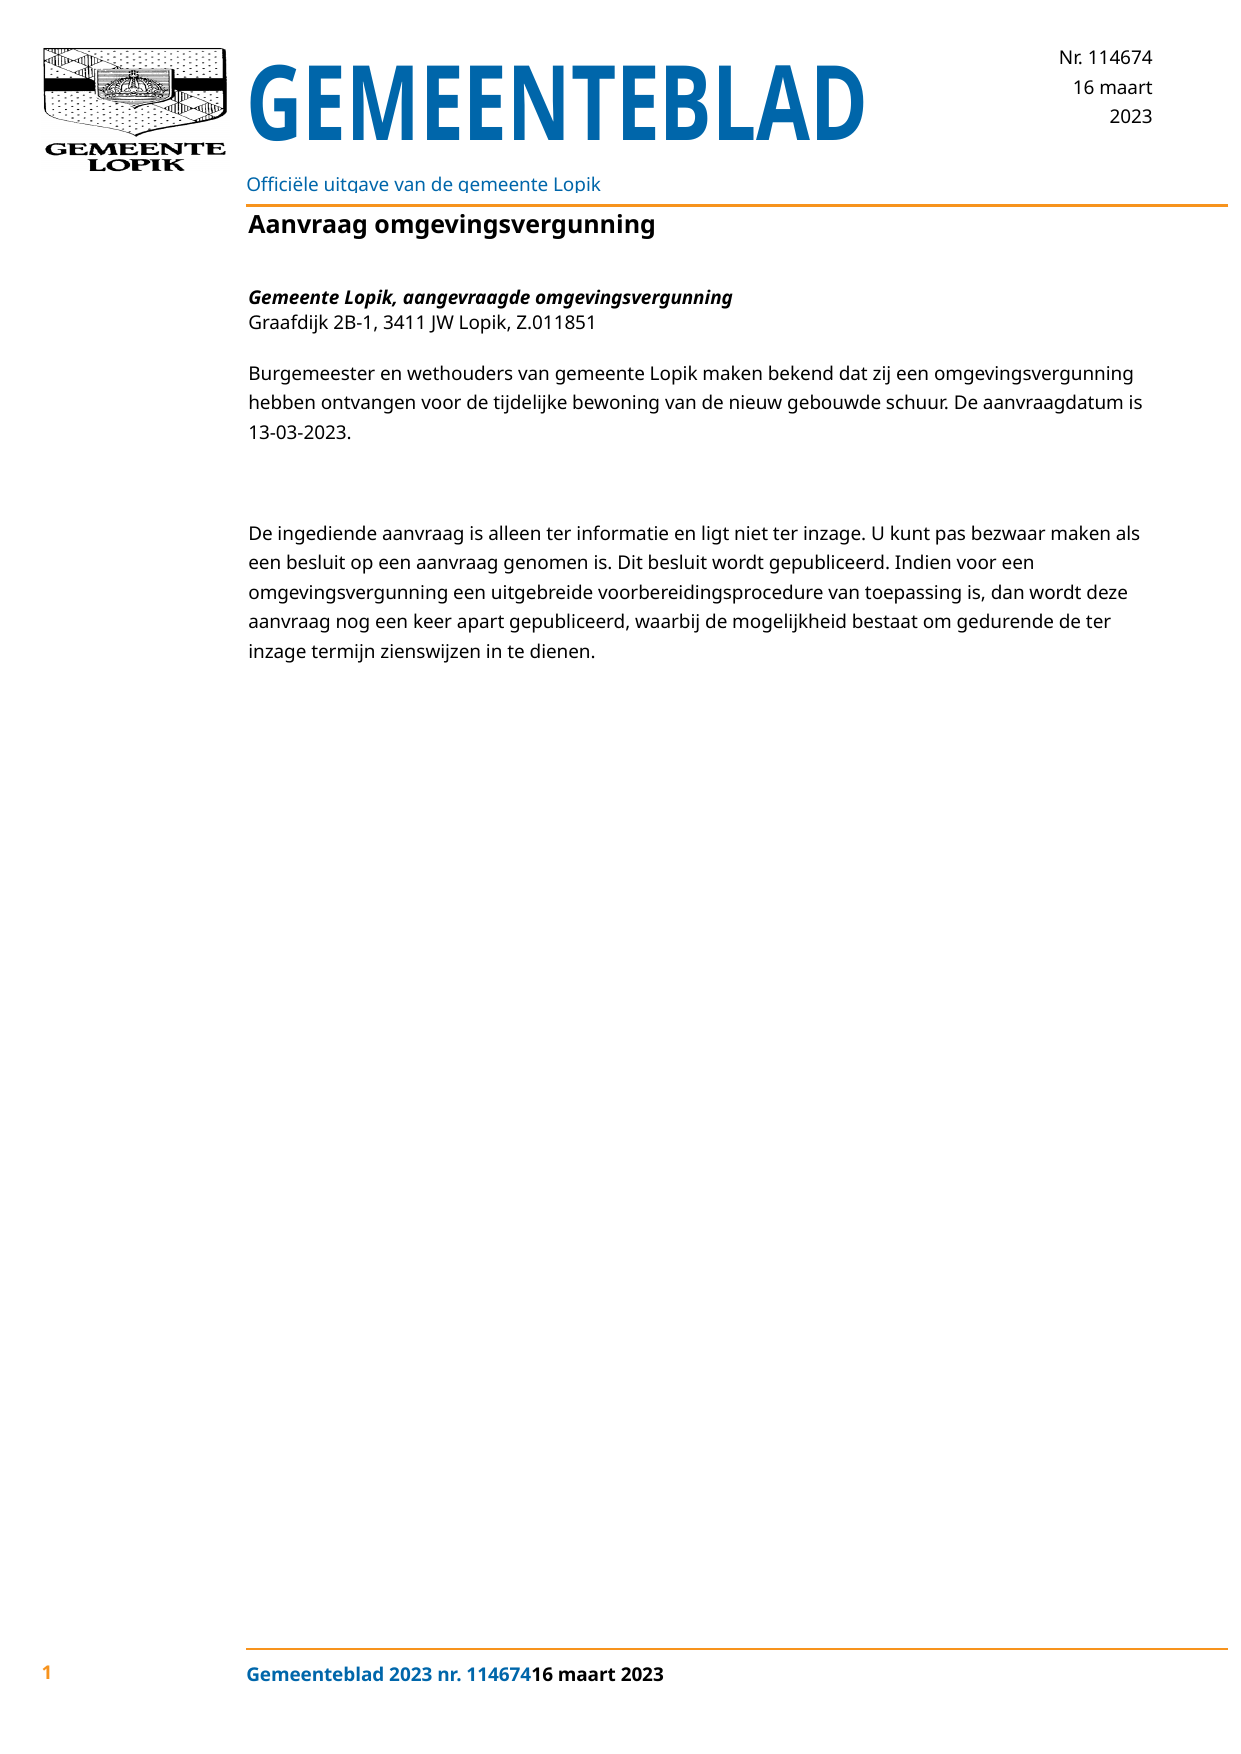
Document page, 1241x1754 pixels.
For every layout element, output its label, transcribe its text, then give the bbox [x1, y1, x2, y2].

text Graafdijk 2B-1, 3411 JW Lopik, Z.011851 [248, 309, 1152, 335]
text Aanvraag omgevingsvergunning [248, 207, 1152, 241]
text De ingediende aanvraag is alleen ter informatie en ligt niet ter inzage. U kunt pas bezwaar maken als een besluit op een aanvraag genomen is. Dit besluit wordt gepubliceerd. Indien voor een omgevingsvergunning een uitgebreide voorbereidingsprocedure van toepassing is, dan wordt deze aanvraag nog een keer apart gepubliceerd, waarbij de mogelijkheid bestaat om gedurende de ter inzage termijn zienswijzen in te dienen. [248, 520, 1152, 664]
picture [41, 47, 231, 172]
text Burgemeester en wethouders van gemeente Lopik maken bekend dat zij een omgevingsvergunning hebben ontvangen voor de tijdelijke bewoning van de nieuw gebouwde schuur. De aanvraagdatum is 13-03-2023. [248, 360, 1152, 445]
text Gemeente Lopik, aangevraagde omgevingsvergunning [248, 284, 1152, 309]
